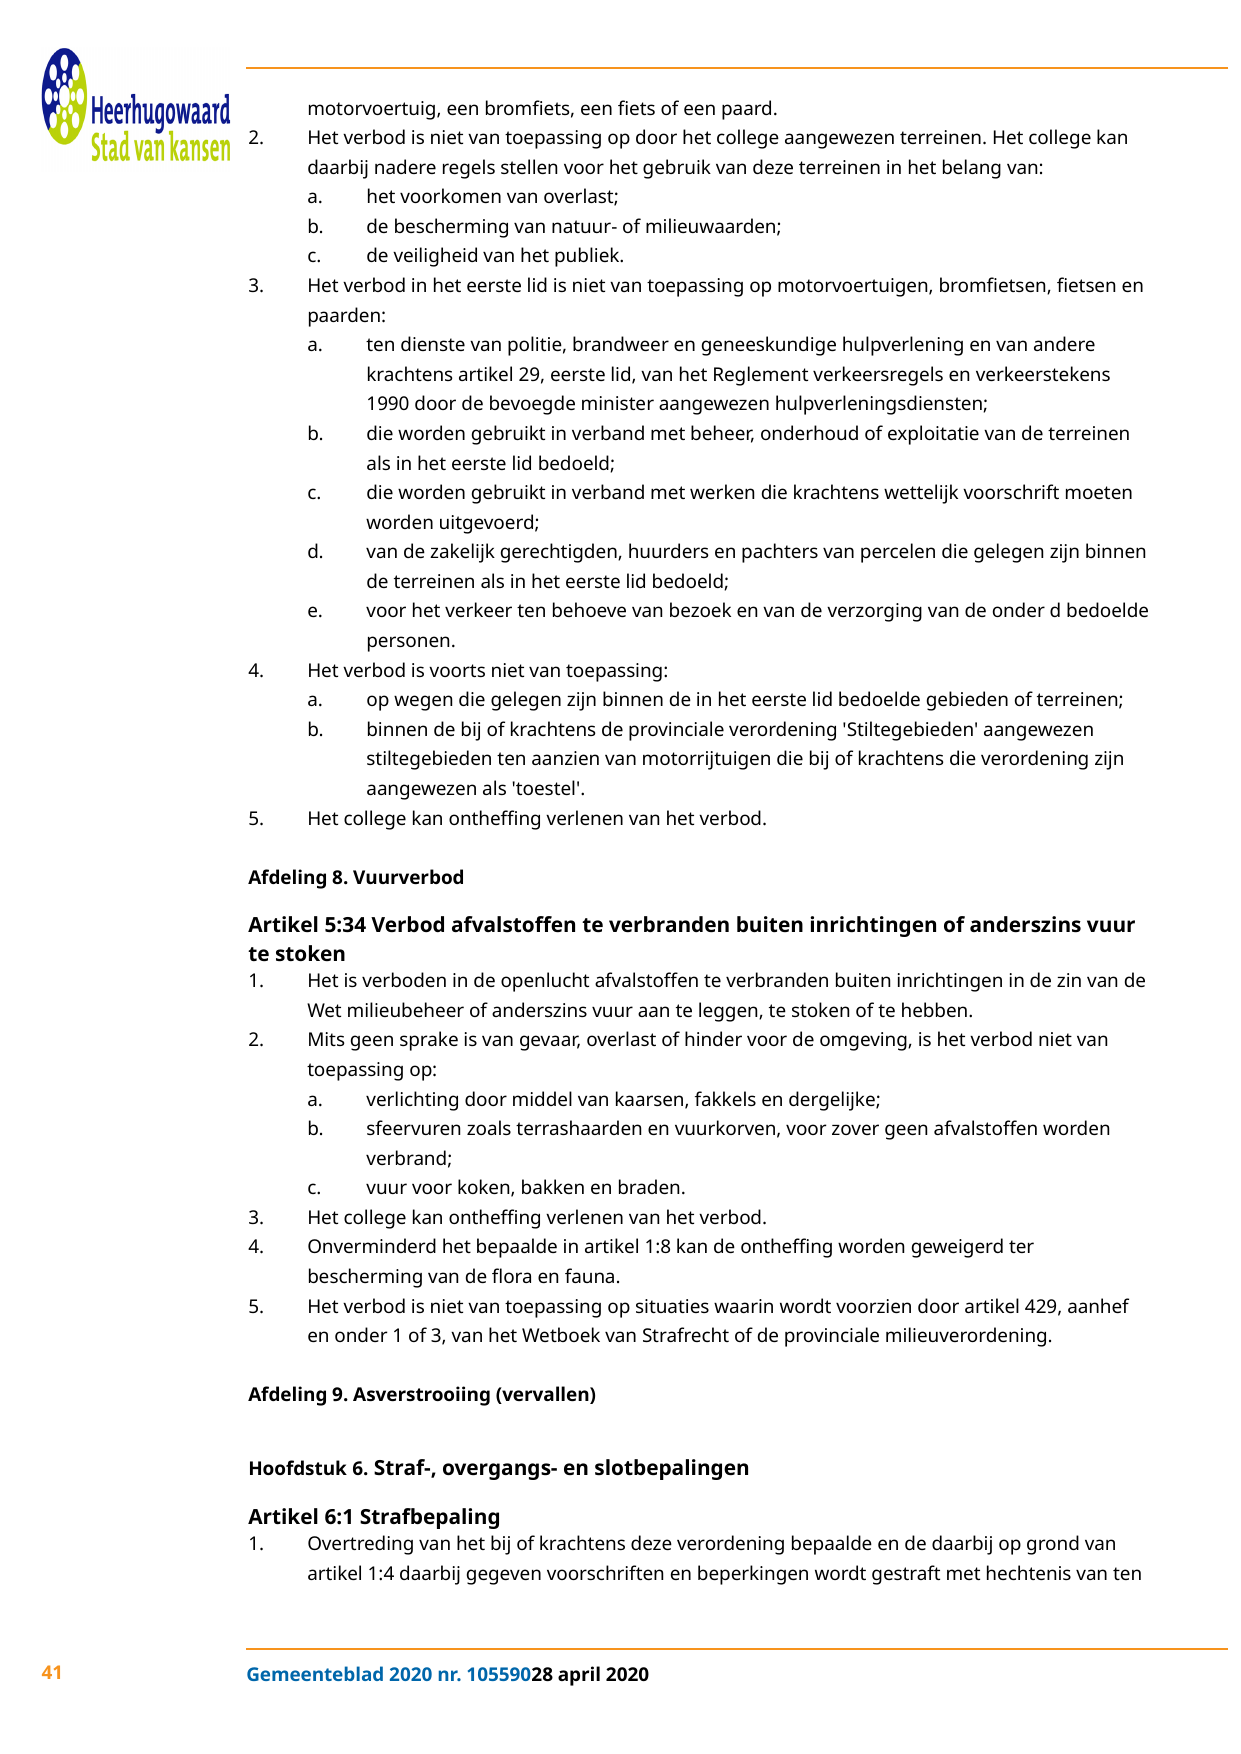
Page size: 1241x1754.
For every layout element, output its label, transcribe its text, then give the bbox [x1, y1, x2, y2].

list van de zakelijk gerechtigden, huurders en pachters van percelen die gelegen zijn binnen de terreinen als in het eerste lid bedoeld; [307, 538, 1152, 594]
list op wegen die gelegen zijn binnen de in het eerste lid bedoelde gebieden of terreinen; [307, 686, 1152, 712]
list Het verbod is voorts niet van toepassing: [248, 657, 1152, 683]
list Het verbod in het eerste lid is niet van toepassing op motorvoertuigen, bromfietsen, fietsen en paarden: [248, 272, 1152, 328]
list die worden gebruikt in verband met werken die krachtens wettelijk voorschrift moeten worden uitgevoerd; [307, 479, 1152, 535]
list Mits geen sprake is van gevaar, overlast of hinder voor de omgeving, is het verbod niet van toepassing op: [248, 1027, 1152, 1082]
list motorvoertuig, een bromfiets, een fiets of een paard. [248, 95, 1152, 121]
text Afdeling 8. Vuurverbod [248, 864, 1152, 890]
list Het verbod is niet van toepassing op door het college aangewezen terreinen. Het college kan daarbij nadere regels stellen voor het gebruik van deze terreinen in het belang van: [248, 124, 1152, 180]
list Het college kan ontheffing verlenen van het verbod. [248, 805, 1152, 831]
text Afdeling 9. Asverstrooiing (vervallen) [248, 1382, 1152, 1407]
list sfeervuren zoals terrashaarden en vuurkorven, voor zover geen afvalstoffen worden verbrand; [307, 1115, 1152, 1171]
list Onverminderd het bepaalde in artikel 1:8 kan de ontheffing worden geweigerd ter bescherming van de flora en fauna. [248, 1234, 1152, 1289]
list Overtreding van het bij of krachtens deze verordening bepaalde en de daarbij op grond van artikel 1:4 daarbij gegeven voorschriften en beperkingen wordt gestraft met hechtenis van ten [248, 1531, 1152, 1586]
list de bescherming van natuur- of milieuwaarden; [307, 213, 1152, 239]
list voor het verkeer ten behoeve van bezoek en van de verzorging van de onder d bedoelde personen. [307, 598, 1152, 653]
text Artikel 6:1 Strafbepaling [248, 1502, 1152, 1531]
list vuur voor koken, bakken en braden. [307, 1174, 1152, 1200]
picture [41, 47, 231, 172]
list binnen de bij of krachtens de provinciale verordening 'Stiltegebieden' aangewezen stiltegebieden ten aanzien van motorrijtuigen die bij of krachtens die verordening zijn aangewezen als 'toestel'. [307, 716, 1152, 801]
list de veiligheid van het publiek. [307, 243, 1152, 268]
list verlichting door middel van kaarsen, fakkels en dergelijke; [307, 1086, 1152, 1111]
list die worden gebruikt in verband met beheer, onderhoud of exploitatie van de terreinen als in het eerste lid bedoeld; [307, 420, 1152, 476]
text Hoofdstuk 6. Straf-, overgangs- en slotbepalingen [248, 1453, 1152, 1481]
list Het college kan ontheffing verlenen van het verbod. [248, 1204, 1152, 1230]
list Het is verboden in de openlucht afvalstoffen te verbranden buiten inrichtingen in de zin van de Wet milieubeheer of anderszins vuur aan te leggen, te stoken of te hebben. [248, 967, 1152, 1023]
list Het verbod is niet van toepassing op situaties waarin wordt voorzien door artikel 429, aanhef en onder 1 of 3, van het Wetboek van Strafrecht of de provinciale milieuverordening. [248, 1293, 1152, 1348]
list het voorkomen van overlast; [307, 183, 1152, 209]
list ten dienste van politie, brandweer en geneeskundige hulpverlening en van andere krachtens artikel 29, eerste lid, van het Reglement verkeersregels en verkeerstekens 1990 door de bevoegde minister aangewezen hulpverleningsdiensten; [307, 331, 1152, 416]
text Artikel 5:34 Verbod afvalstoffen te verbranden buiten inrichtingen of anderszins vuur te stoken [248, 911, 1152, 967]
